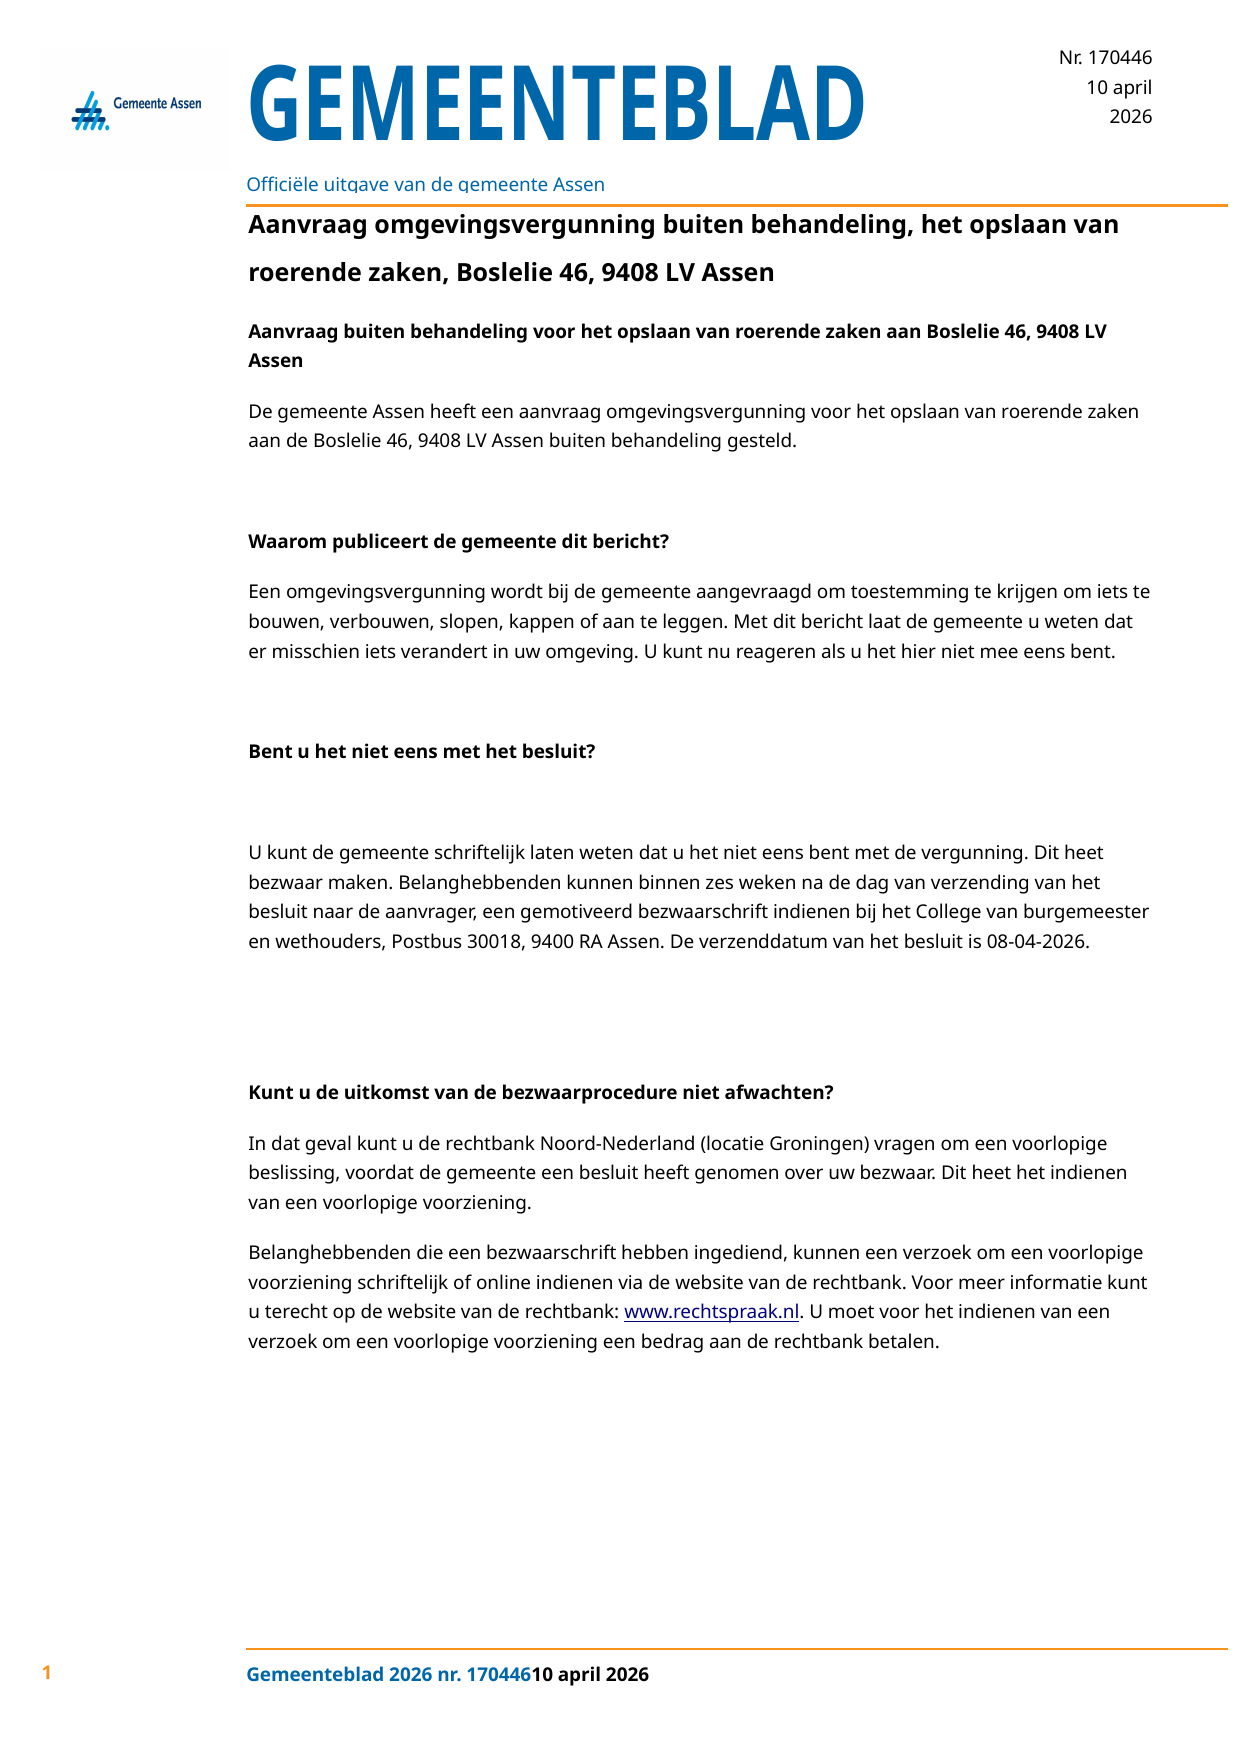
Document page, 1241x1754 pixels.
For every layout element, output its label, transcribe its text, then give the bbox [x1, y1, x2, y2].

picture [41, 47, 231, 172]
text Bent u het niet eens met het besluit? [248, 739, 1152, 764]
text Belanghebbenden die een bezwaarschrift hebben ingediend, kunnen een verzoek om een voorlopige voorziening schriftelijk of online indienen via de website van de rechtbank. Voor meer informatie kunt u terecht op de website van de rechtbank: www.rechtspraak.nl. U moet voor het indienen van een verzoek om een voorlopige voorziening een bedrag aan de rechtbank betalen. [248, 1239, 1152, 1354]
text In dat geval kunt u de rechtbank Noord-Nederland (locatie Groningen) vragen om een voorlopige beslissing, voordat de gemeente een besluit heeft genomen over uw bezwaar. Dit heet het indienen van een voorlopige voorziening. [248, 1130, 1152, 1215]
text Aanvraag buiten behandeling voor het opslaan van roerende zaken aan Boslelie 46, 9408 LV Assen [248, 318, 1152, 373]
text U kunt de gemeente schriftelijk laten weten dat u het niet eens bent met de vergunning. Dit heet bezwaar maken. Belanghebbenden kunnen binnen zes weken na de dag van verzending van het besluit naar de aanvrager, een gemotiveerd bezwaarschrift indienen bij het College van burgemeester en wethouders, Postbus 30018, 9400 RA Assen. De verzenddatum van het besluit is 08-04-2026. [248, 839, 1152, 954]
text Waarom publiceert de gemeente dit bericht? [248, 528, 1152, 554]
text De gemeente Assen heeft een aanvraag omgevingsvergunning voor het opslaan van roerende zaken aan de Boslelie 46, 9408 LV Assen buiten behandeling gesteld. [248, 398, 1152, 453]
text Een omgevingsvergunning wordt bij de gemeente aangevraagd om toestemming te krijgen om iets te bouwen, verbouwen, slopen, kappen of aan te leggen. Met dit bericht laat de gemeente u weten dat er misschien iets verandert in uw omgeving. U kunt nu reageren als u het hier niet mee eens bent. [248, 579, 1152, 664]
text Aanvraag omgevingsvergunning buiten behandeling, het opslaan van roerende zaken, Boslelie 46, 9408 LV Assen [248, 207, 1152, 288]
text Kunt u de uitkomst van de bezwaarprocedure niet afwachten? [248, 1079, 1152, 1105]
